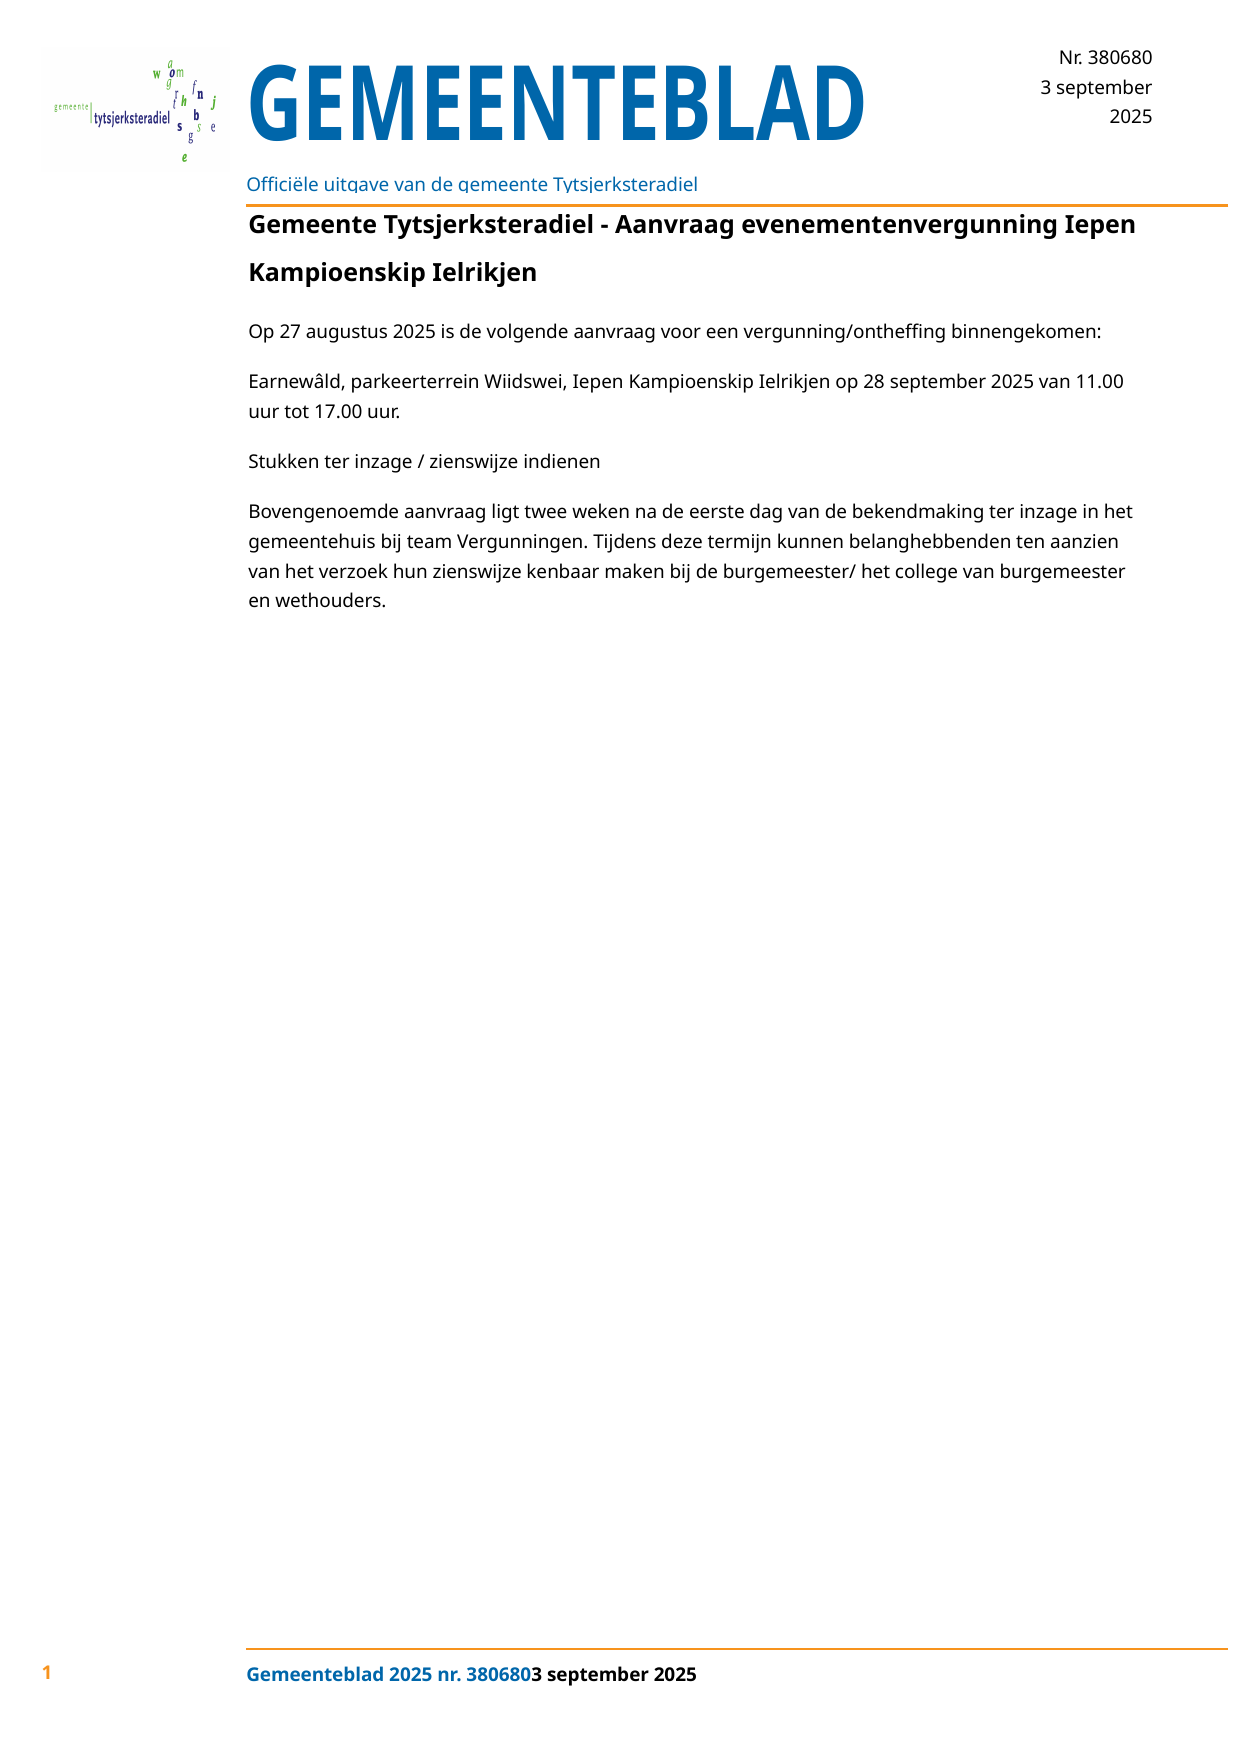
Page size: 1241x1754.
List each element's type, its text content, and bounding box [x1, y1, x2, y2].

text Gemeente Tytsjerksteradiel - Aanvraag evenementenvergunning Iepen Kampioenskip Ielrikjen [248, 207, 1152, 288]
picture [41, 47, 231, 172]
text Stukken ter inzage / zienswijze indienen [248, 448, 1152, 474]
text Bovengenoemde aanvraag ligt twee weken na de eerste dag van de bekendmaking ter inzage in het gemeentehuis bij team Vergunningen. Tijdens deze termijn kunnen belanghebbenden ten aanzien van het verzoek hun zienswijze kenbaar maken bij de burgemeester/ het college van burgemeester en wethouders. [248, 499, 1152, 613]
text Op 27 augustus 2025 is de volgende aanvraag voor een vergunning/ontheffing binnengekomen: [248, 318, 1152, 344]
text Earnewâld, parkeerterrein Wiidswei, Iepen Kampioenskip Ielrikjen op 28 september 2025 van 11.00 uur tot 17.00 uur. [248, 368, 1152, 424]
